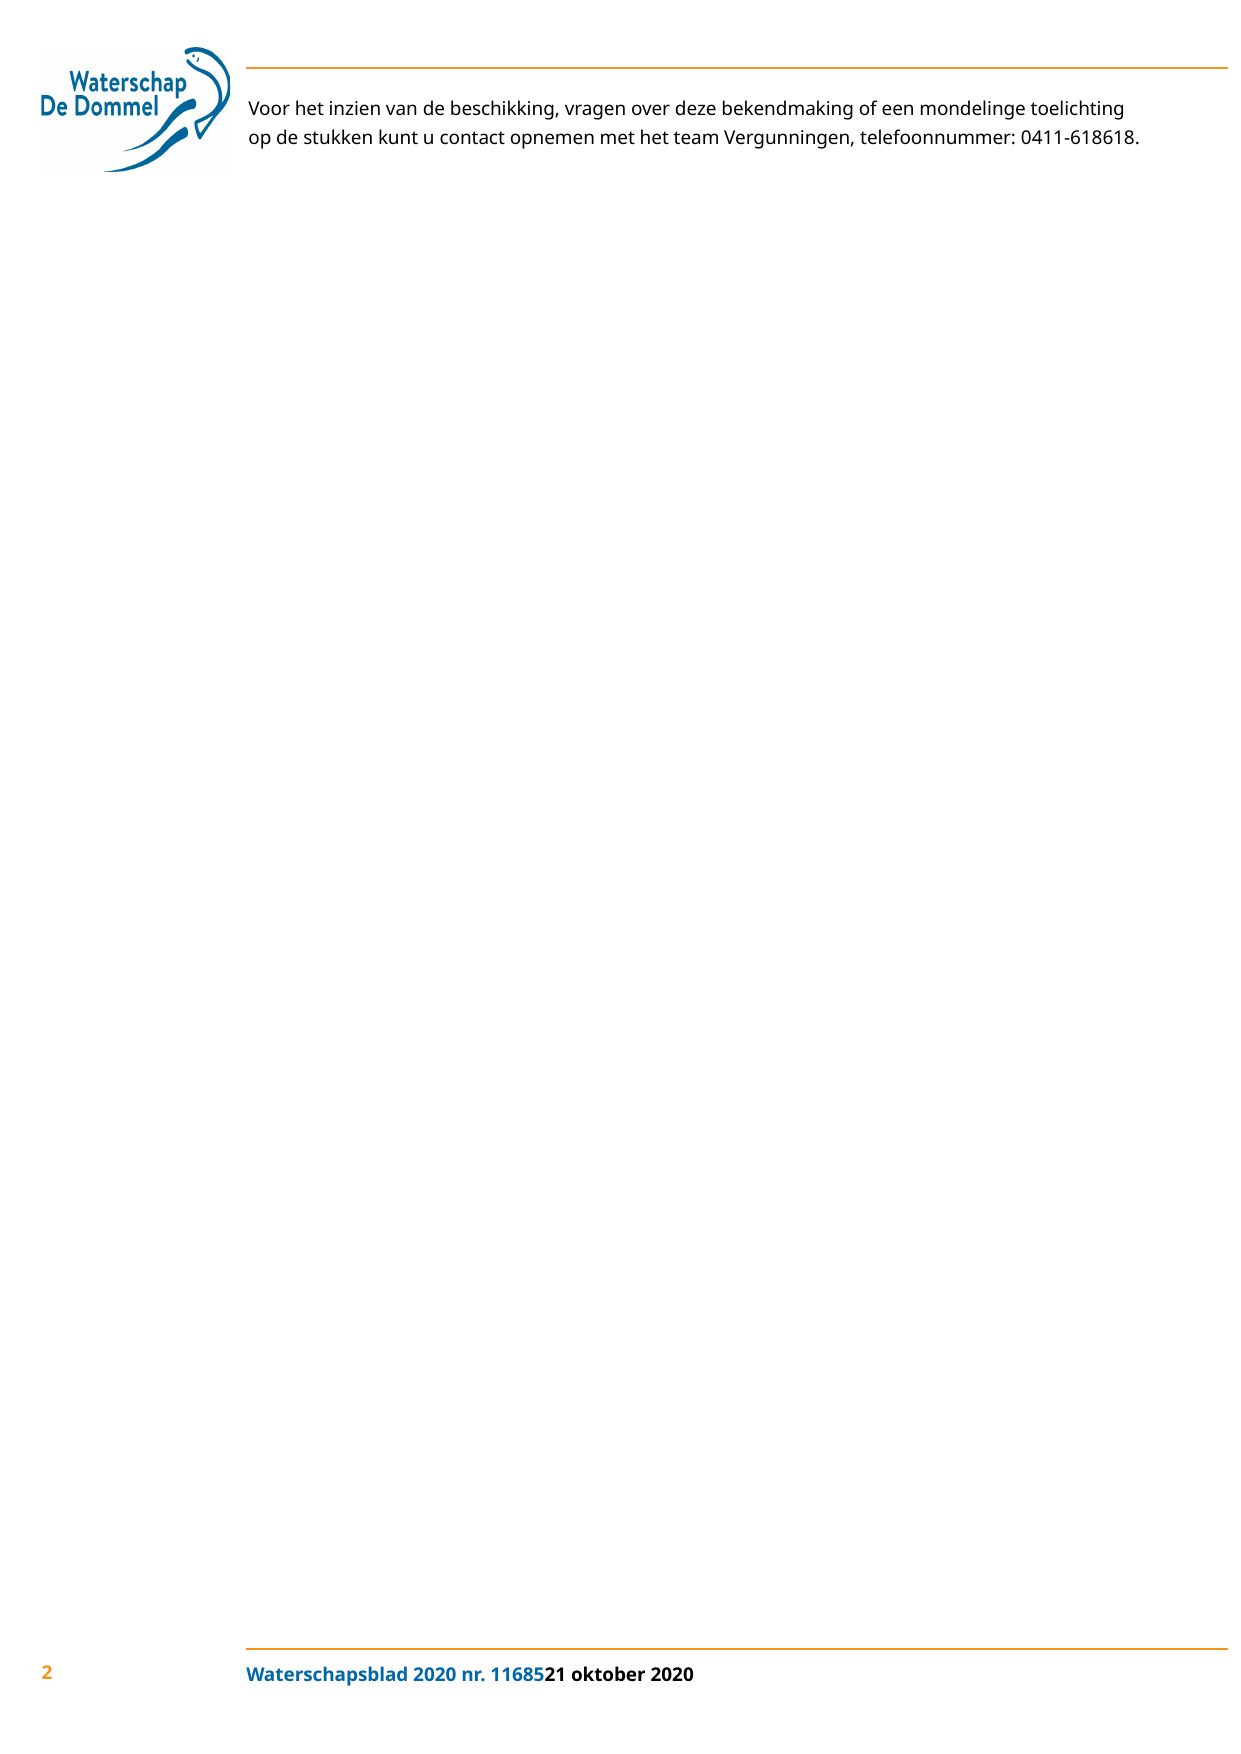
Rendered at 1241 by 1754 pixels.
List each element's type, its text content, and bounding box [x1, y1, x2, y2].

text Voor het inzien van de beschikking, vragen over deze bekendmaking of een mondelinge toelichting op de stukken kunt u contact opnemen met het team Vergunningen, telefoonnummer: 0411-618618. [248, 95, 1152, 150]
picture [198, 118, 210, 131]
picture [41, 47, 231, 172]
picture [204, 47, 231, 76]
picture [45, 99, 51, 111]
